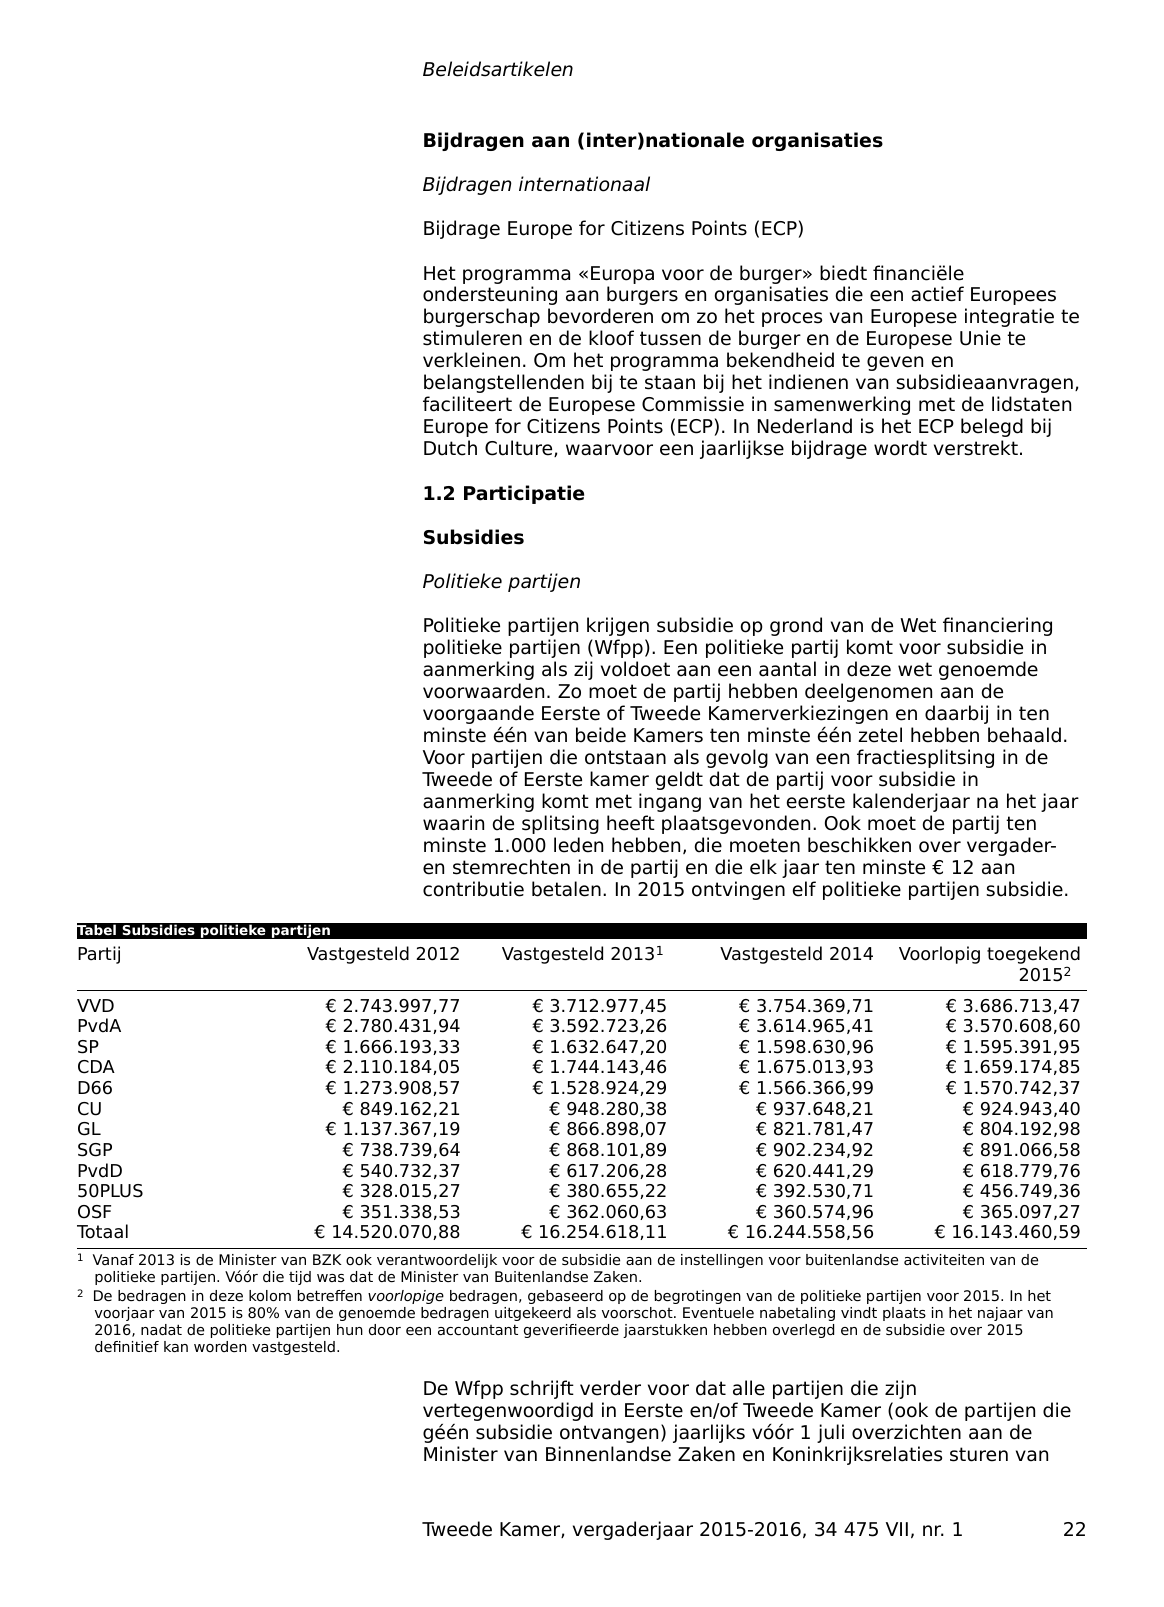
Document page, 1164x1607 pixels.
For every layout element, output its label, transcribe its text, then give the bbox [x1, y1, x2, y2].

table_cell € 1.675.013,93 [673, 1058, 880, 1078]
table_cell € 891.066,58 [880, 1140, 1087, 1161]
table_cell € 1.659.174,85 [880, 1058, 1087, 1078]
table_cell € 1.570.742,37 [880, 1078, 1087, 1099]
table_cell € 866.898,07 [466, 1119, 673, 1140]
table_cell SP [77, 1037, 260, 1057]
table_cell Partij [77, 939, 260, 990]
table_cell GL [77, 1119, 260, 1140]
table_cell € 849.162,21 [260, 1099, 466, 1119]
text De Wfpp schrijft verder voor dat alle partijen die zijn vertegenwoordigd in Eerste en/of Tweede Kamer (ook de partijen die géén subsidie ontvangen) jaarlijks vóór 1 juli overzichten aan de Minister van Binnenlandse Zaken en Koninkrijksrelaties sturen van [422, 1378, 1087, 1466]
table_cell € 16.244.558,56 [673, 1223, 880, 1248]
subtitle Bijdragen internationaal [422, 174, 1087, 196]
table_cell € 1.273.908,57 [260, 1078, 466, 1099]
table_cell € 456.749,36 [880, 1181, 1087, 1202]
table_cell D66 [77, 1078, 260, 1099]
table_cell € 16.143.460,59 [880, 1223, 1087, 1248]
table_cell € 3.570.608,60 [880, 1016, 1087, 1037]
table_cell € 2.110.184,05 [260, 1058, 466, 1078]
table_cell Vastgesteld 2014 [673, 939, 880, 990]
table_cell € 3.754.369,71 [673, 991, 880, 1016]
subtitle Politieke partijen [422, 571, 1087, 593]
table_cell € 3.686.713,47 [880, 991, 1087, 1016]
table_cell € 14.520.070,88 [260, 1223, 466, 1248]
table_cell € 2.780.431,94 [260, 1016, 466, 1037]
table_cell € 365.097,27 [880, 1202, 1087, 1222]
table_cell € 1.666.193,33 [260, 1037, 466, 1057]
table_cell € 902.234,92 [673, 1140, 880, 1161]
table_cell € 868.101,89 [466, 1140, 673, 1161]
table_cell € 804.192,98 [880, 1119, 1087, 1140]
table_cell € 3.614.965,41 [673, 1016, 880, 1037]
table_cell € 1.598.630,96 [673, 1037, 880, 1057]
table_cell PvdD [77, 1161, 260, 1181]
table_cell € 821.781,47 [673, 1119, 880, 1140]
table_cell € 1.595.391,95 [880, 1037, 1087, 1057]
subtitle Bijdragen aan (inter)nationale organisaties [422, 130, 1087, 152]
table_cell € 948.280,38 [466, 1099, 673, 1119]
subtitle Bijdrage Europe for Citizens Points (ECP) [422, 218, 1087, 240]
text Politieke partijen krijgen subsidie op grond van de Wet financiering politieke partijen (Wfpp). Een politieke partij komt voor subsidie in aanmerking als zij voldoet aan een aantal in deze wet genoemde voorwaarden. Zo moet de partij hebben deelgenomen aan de voorgaande Eerste of Tweede Kamerverkiezingen en daarbij in ten minste één van beide Kamers ten minste één zetel hebben behaald. Voor partijen die ontstaan als gevolg van een fractiesplitsing in de Tweede of Eerste kamer geldt dat de partij voor subsidie in aanmerking komt met ingang van het eerste kalenderjaar na het jaar waarin de splitsing heeft plaatsgevonden. Ook moet de partij ten minste 1.000 leden hebben, die moeten beschikken over vergader- en stemrechten in de partij en die elk jaar ten minste € 12 aan contributie betalen. In 2015 ontvingen elf politieke partijen subsidie. [422, 615, 1087, 901]
table_cell VVD [77, 991, 260, 1016]
table_cell CU [77, 1099, 260, 1119]
table_cell € 1.744.143,46 [466, 1058, 673, 1078]
table_cell € 351.338,53 [260, 1202, 466, 1222]
table_cell € 617.206,28 [466, 1161, 673, 1181]
subtitle 1.2 Participatie [422, 482, 1087, 504]
table_cell € 360.574,96 [673, 1202, 880, 1222]
table_cell Vastgesteld 20131 [466, 939, 673, 990]
table_cell € 328.015,27 [260, 1181, 466, 1202]
table_cell Voorlopig toegekend 20152 [880, 939, 1087, 990]
subtitle Subsidies [422, 527, 1087, 548]
table_cell € 620.441,29 [673, 1161, 880, 1181]
table_cell € 738.739,64 [260, 1140, 466, 1161]
table_cell € 392.530,71 [673, 1181, 880, 1202]
table_cell € 380.655,22 [466, 1181, 673, 1202]
table_cell € 924.943,40 [880, 1099, 1087, 1119]
table_cell € 1.566.366,99 [673, 1078, 880, 1099]
table_cell OSF [77, 1202, 260, 1222]
table_cell € 1.137.367,19 [260, 1119, 466, 1140]
table_cell SGP [77, 1140, 260, 1161]
text Het programma «Europa voor de burger» biedt financiële ondersteuning aan burgers en organisaties die een actief Europees burgerschap bevorderen om zo het proces van Europese integratie te stimuleren en de kloof tussen de burger en de Europese Unie te verkleinen. Om het programma bekendheid te geven en belangstellenden bij te staan bij het indienen van subsidieaanvragen, faciliteert de Europese Commissie in samenwerking met de lidstaten Europe for Citizens Points (ECP). In Nederland is het ECP belegd bij Dutch Culture, waarvoor een jaarlijkse bijdrage wordt verstrekt. [422, 262, 1087, 460]
table_cell 1 Vanaf 2013 is de Minister van BZK ook verantwoordelijk voor de subsidie aan de instellingen voor buitenlandse activiteiten van de politieke partijen. Vóór die tijd was dat de Minister van Buitenlandse Zaken. 2 De bedragen in deze kolom betreffen voorlopige bedragen, gebaseerd op de begrotingen van de politieke partijen voor 2015. In het voorjaar van 2015 is 80% van de genoemde bedragen uitgekeerd als voorschot. Eventuele nabetaling vindt plaats in het najaar van 2016, nadat de politieke partijen hun door een accountant geverifieerde jaarstukken hebben overlegd en de subsidie over 2015 definitief kan worden vastgesteld. [77, 1249, 1087, 1356]
table_cell € 540.732,37 [260, 1161, 466, 1181]
table_cell € 2.743.997,77 [260, 991, 466, 1016]
table_cell Totaal [77, 1223, 260, 1248]
table_cell € 3.592.723,26 [466, 1016, 673, 1037]
table_cell CDA [77, 1058, 260, 1078]
table_header Tabel Subsidies politieke partijen [77, 923, 1087, 938]
table_cell € 1.632.647,20 [466, 1037, 673, 1057]
table_cell € 618.779,76 [880, 1161, 1087, 1181]
table_cell € 362.060,63 [466, 1202, 673, 1222]
table_cell 50PLUS [77, 1181, 260, 1202]
table_cell € 16.254.618,11 [466, 1223, 673, 1248]
table_cell € 3.712.977,45 [466, 991, 673, 1016]
table_cell Vastgesteld 2012 [260, 939, 466, 990]
table_cell € 1.528.924,29 [466, 1078, 673, 1099]
table_cell € 937.648,21 [673, 1099, 880, 1119]
table_cell PvdA [77, 1016, 260, 1037]
